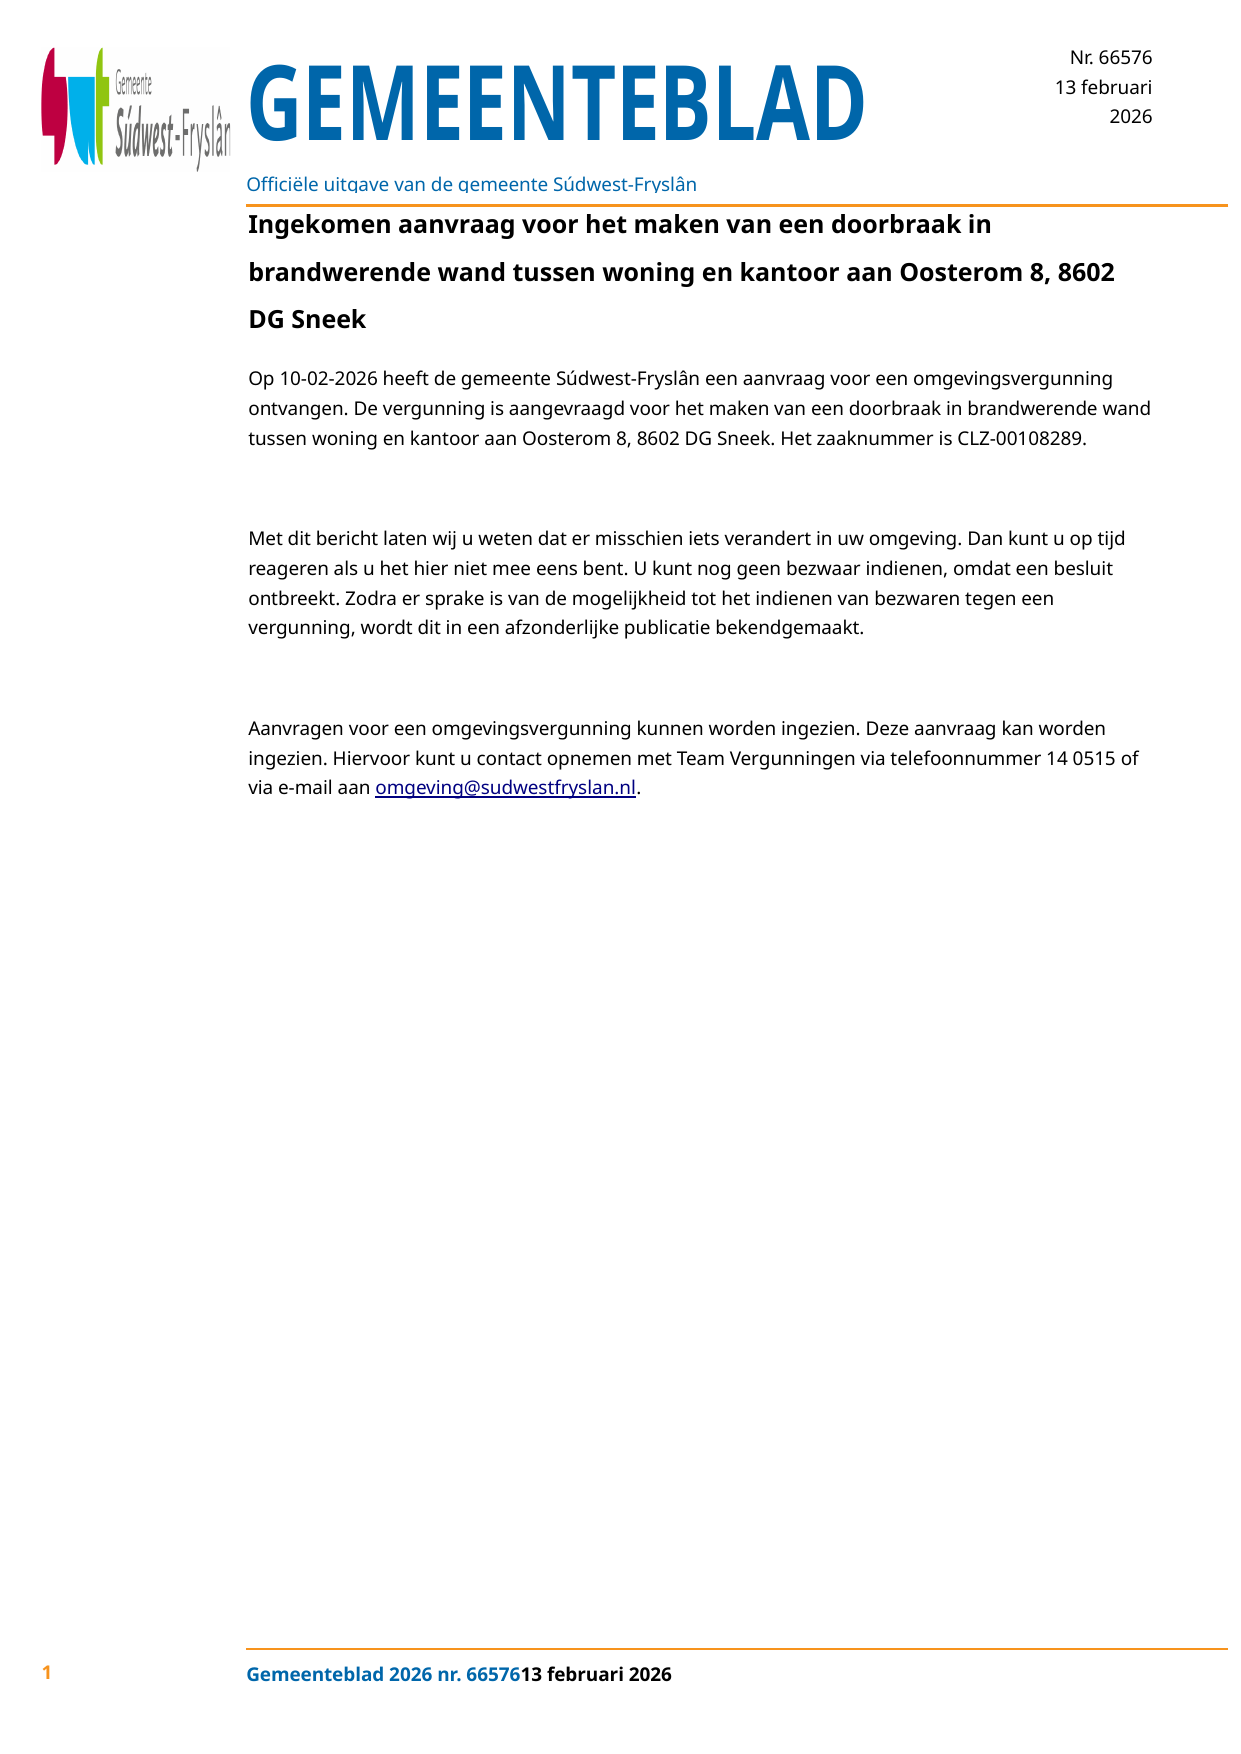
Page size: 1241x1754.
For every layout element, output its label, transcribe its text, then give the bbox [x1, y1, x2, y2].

text Met dit bericht laten wij u weten dat er misschien iets verandert in uw omgeving. Dan kunt u op tijd reageren als u het hier niet mee eens bent. U kunt nog geen bezwaar indienen, omdat een besluit ontbreekt. Zodra er sprake is van de mogelijkheid tot het indienen van bezwaren tegen een vergunning, wordt dit in een afzonderlijke publicatie bekendgemaakt. [248, 526, 1152, 640]
text Ingekomen aanvraag voor het maken van een doorbraak in brandwerende wand tussen woning en kantoor aan Oosterom 8, 8602 DG Sneek [248, 207, 1152, 336]
text Aanvragen voor een omgevingsvergunning kunnen worden ingezien. Deze aanvraag kan worden ingezien. Hiervoor kunt u contact opnemen met Team Vergunningen via telefoonnummer 14 0515 of via e-mail aan omgeving@sudwestfryslan.nl. [248, 715, 1152, 800]
picture [41, 47, 231, 172]
text Op 10-02-2026 heeft de gemeente Súdwest-Fryslân een aanvraag voor een omgevingsvergunning ontvangen. De vergunning is aangevraagd voor het maken van een doorbraak in brandwerende wand tussen woning en kantoor aan Oosterom 8, 8602 DG Sneek. Het zaaknummer is CLZ-00108289. [248, 366, 1152, 450]
